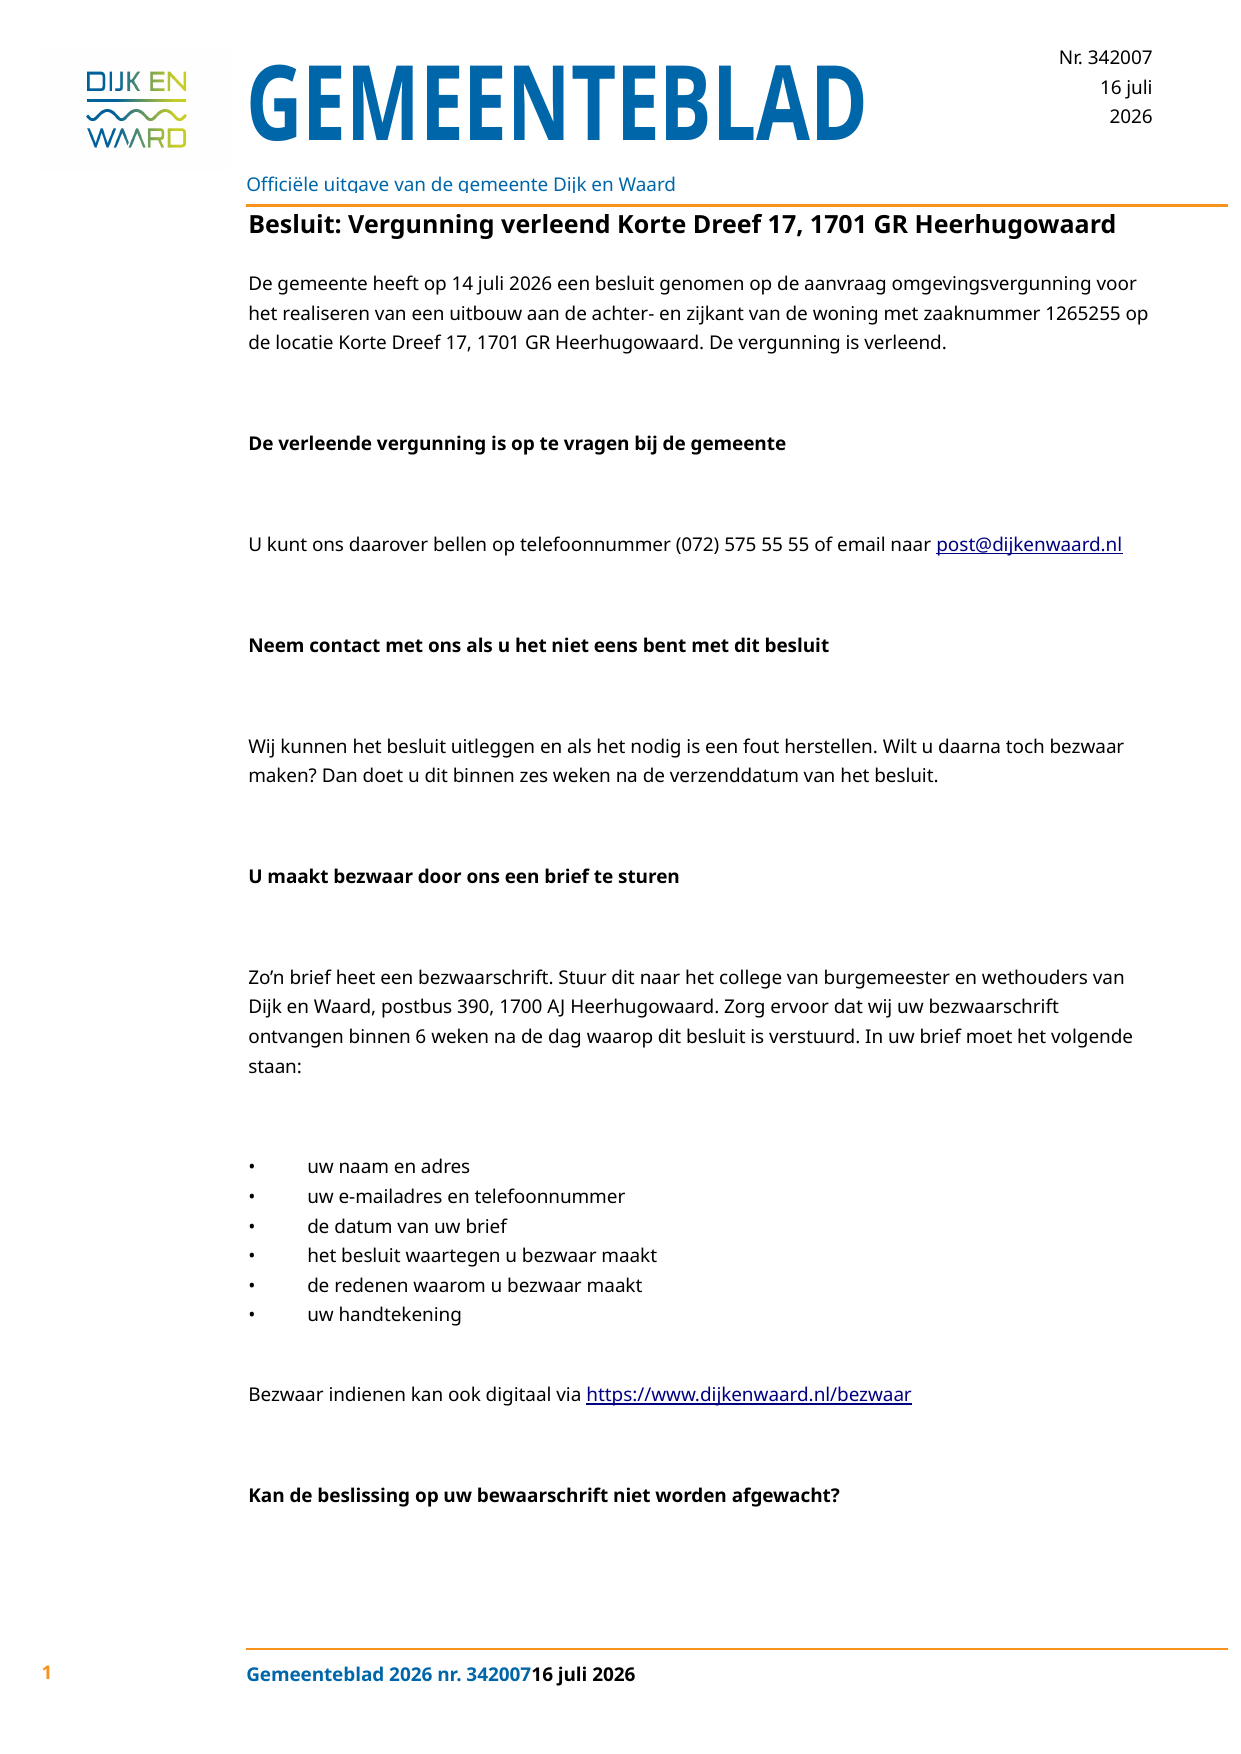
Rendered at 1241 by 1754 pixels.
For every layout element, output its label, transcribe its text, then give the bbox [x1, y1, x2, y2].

text Zo’n brief heet een bezwaarschrift. Stuur dit naar het college van burgemeester en wethouders van Dijk en Waard, postbus 390, 1700 AJ Heerhugowaard. Zorg ervoor dat wij uw bezwaarschrift ontvangen binnen 6 weken na de dag waarop dit besluit is verstuurd. In uw brief moet het volgende staan: [248, 964, 1152, 1078]
text Kan de beslissing op uw bewaarschrift niet worden afgewacht? [248, 1482, 1152, 1508]
text U maakt bezwaar door ons een brief te sturen [248, 863, 1152, 889]
text Neem contact met ons als u het niet eens bent met dit besluit [248, 632, 1152, 658]
picture [41, 47, 231, 172]
list de redenen waarom u bezwaar maakt [248, 1272, 1152, 1298]
list het besluit waartegen u bezwaar maakt [248, 1242, 1152, 1268]
text De gemeente heeft op 14 juli 2026 een besluit genomen op de aanvraag omgevingsvergunning voor het realiseren van een uitbouw aan de achter- en zijkant van de woning met zaaknummer 1265255 op de locatie Korte Dreef 17, 1701 GR Heerhugowaard. De vergunning is verleend. [248, 270, 1152, 355]
text Wij kunnen het besluit uitleggen en als het nodig is een fout herstellen. Wilt u daarna toch bezwaar maken? Dan doet u dit binnen zes weken na de verzenddatum van het besluit. [248, 733, 1152, 788]
text U kunt ons daarover bellen op telefoonnummer (072) 575 55 55 of email naar post@dijkenwaard.nl [248, 531, 1152, 557]
list de datum van uw brief [248, 1213, 1152, 1238]
list uw handtekening [248, 1302, 1152, 1327]
list uw naam en adres [248, 1154, 1152, 1179]
text Besluit: Vergunning verleend Korte Dreef 17, 1701 GR Heerhugowaard [248, 207, 1152, 241]
text Bezwaar indienen kan ook digitaal via https://www.dijkenwaard.nl/bezwaar [248, 1382, 1152, 1407]
list uw e-mailadres en telefoonnummer [248, 1183, 1152, 1209]
text De verleende vergunning is op te vragen bij de gemeente [248, 430, 1152, 456]
